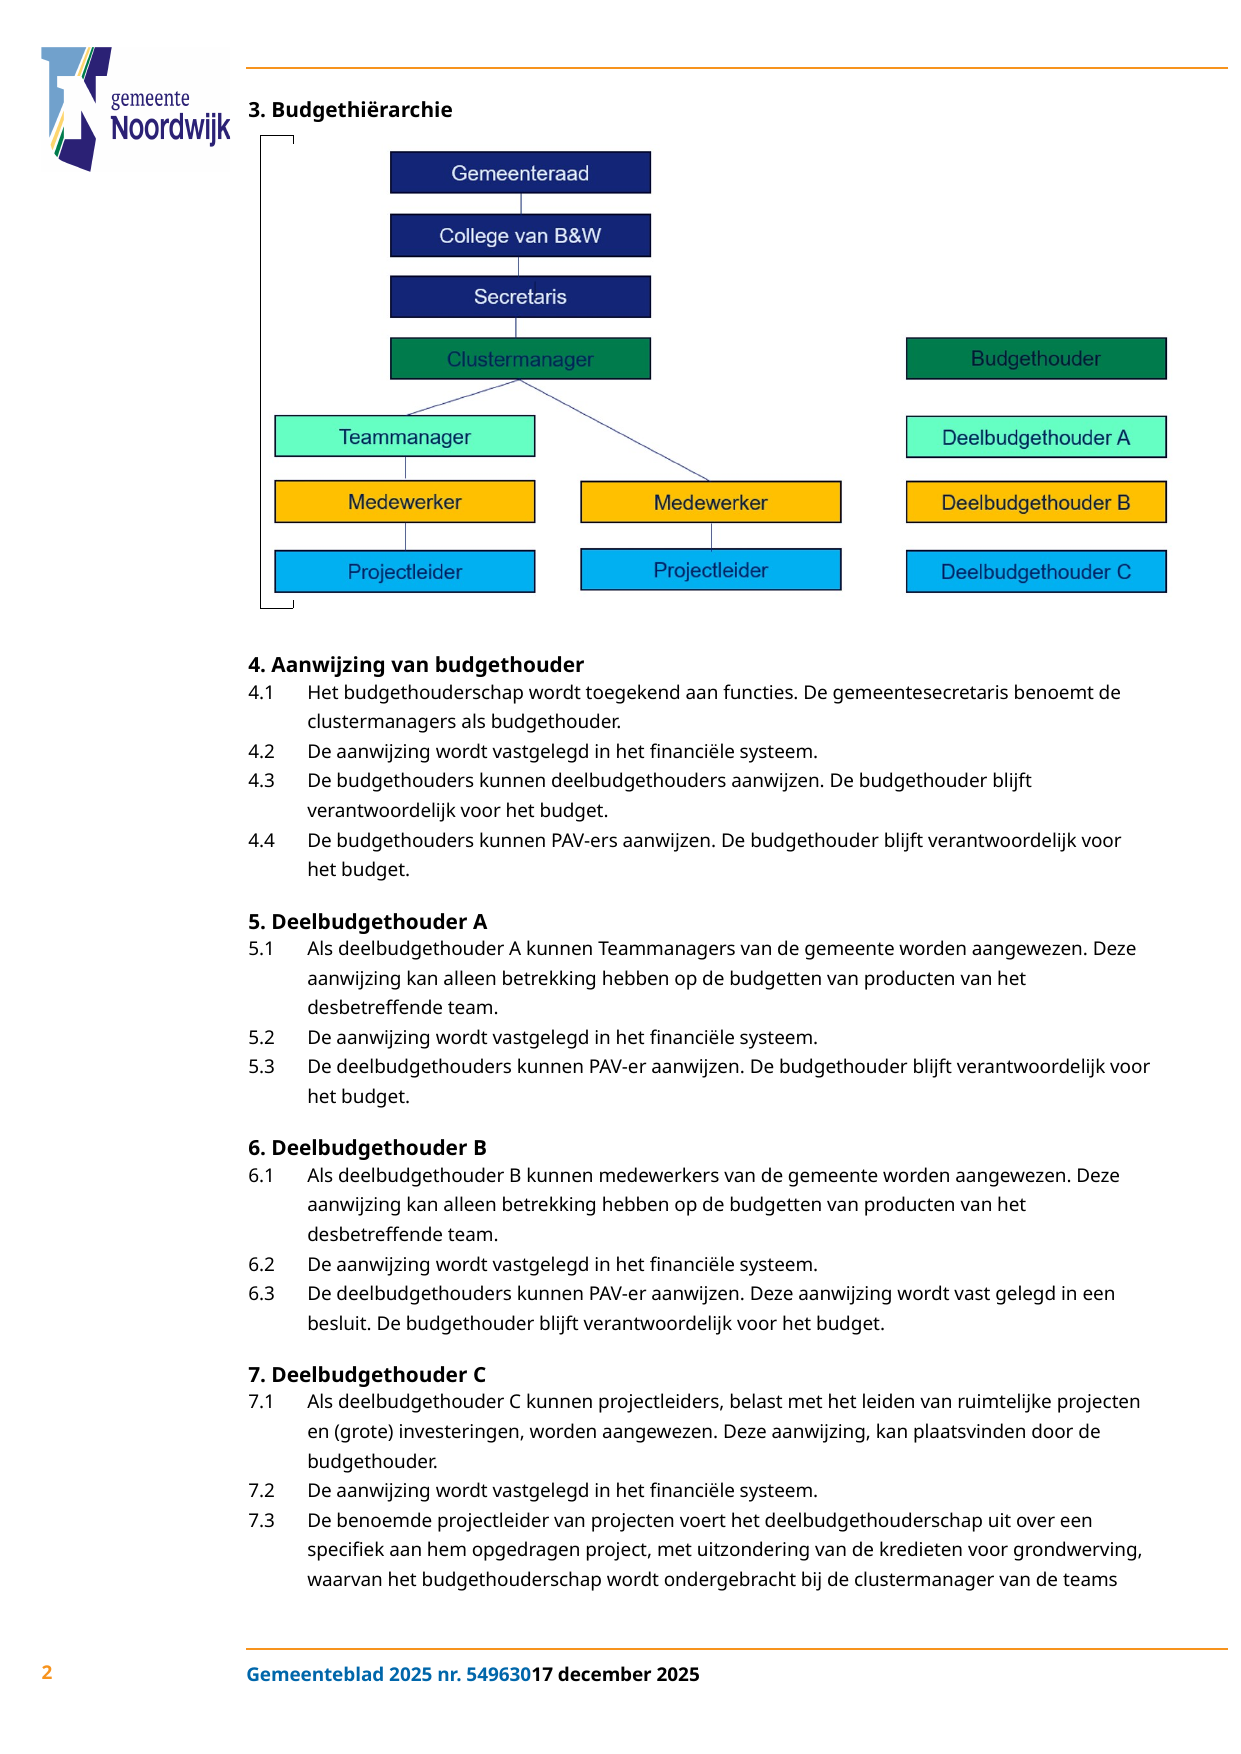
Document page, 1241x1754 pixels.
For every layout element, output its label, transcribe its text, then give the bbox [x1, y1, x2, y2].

list De budgethouders kunnen deelbudgethouders aanwijzen. De budgethouder blijft verantwoordelijk voor het budget. [248, 768, 1152, 823]
text 7. Deelbudgethouder C [248, 1360, 1152, 1389]
list Als deelbudgethouder C kunnen projectleiders, belast met het leiden van ruimtelijke projecten en (grote) investeringen, worden aangewezen. Deze aanwijzing, kan plaatsvinden door de budgethouder. [248, 1389, 1152, 1474]
list De aanwijzing wordt vastgelegd in het financiële systeem. [248, 1477, 1152, 1503]
list Het budgethouderschap wordt toegekend aan functies. De gemeentesecretaris benoemt de clustermanagers als budgethouder. [248, 679, 1152, 734]
list De aanwijzing wordt vastgelegd in het financiële systeem. [248, 1251, 1152, 1276]
list Als deelbudgethouder B kunnen medewerkers van de gemeente worden aangewezen. Deze aanwijzing kan alleen betrekking hebben op de budgetten van producten van het desbetreffende team. [248, 1162, 1152, 1247]
list De deelbudgethouders kunnen PAV-er aanwijzen. De budgethouder blijft verantwoordelijk voor het budget. [248, 1053, 1152, 1109]
picture [268, 144, 1173, 600]
text 6. Deelbudgethouder B [248, 1133, 1152, 1162]
list De deelbudgethouders kunnen PAV-er aanwijzen. Deze aanwijzing wordt vast gelegd in een besluit. De budgethouder blijft verantwoordelijk voor het budget. [248, 1280, 1152, 1336]
list De aanwijzing wordt vastgelegd in het financiële systeem. [248, 738, 1152, 764]
list De benoemde projectleider van projecten voert het deelbudgethouderschap uit over een specifiek aan hem opgedragen project, met uitzondering van de kredieten voor grondwerving, waarvan het budgethouderschap wordt ondergebracht bij de clustermanager van de teams [248, 1507, 1152, 1592]
picture [41, 47, 231, 172]
list De budgethouders kunnen PAV-ers aanwijzen. De budgethouder blijft verantwoordelijk voor het budget. [248, 827, 1152, 882]
text 4. Aanwijzing van budgethouder [248, 650, 1152, 679]
text 3. Budgethiërarchie [248, 95, 1152, 123]
list De aanwijzing wordt vastgelegd in het financiële systeem. [248, 1024, 1152, 1050]
text 5. Deelbudgethouder A [248, 907, 1152, 935]
list Als deelbudgethouder A kunnen Teammanagers van de gemeente worden aangewezen. Deze aanwijzing kan alleen betrekking hebben op de budgetten van producten van het desbetreffende team. [248, 935, 1152, 1020]
